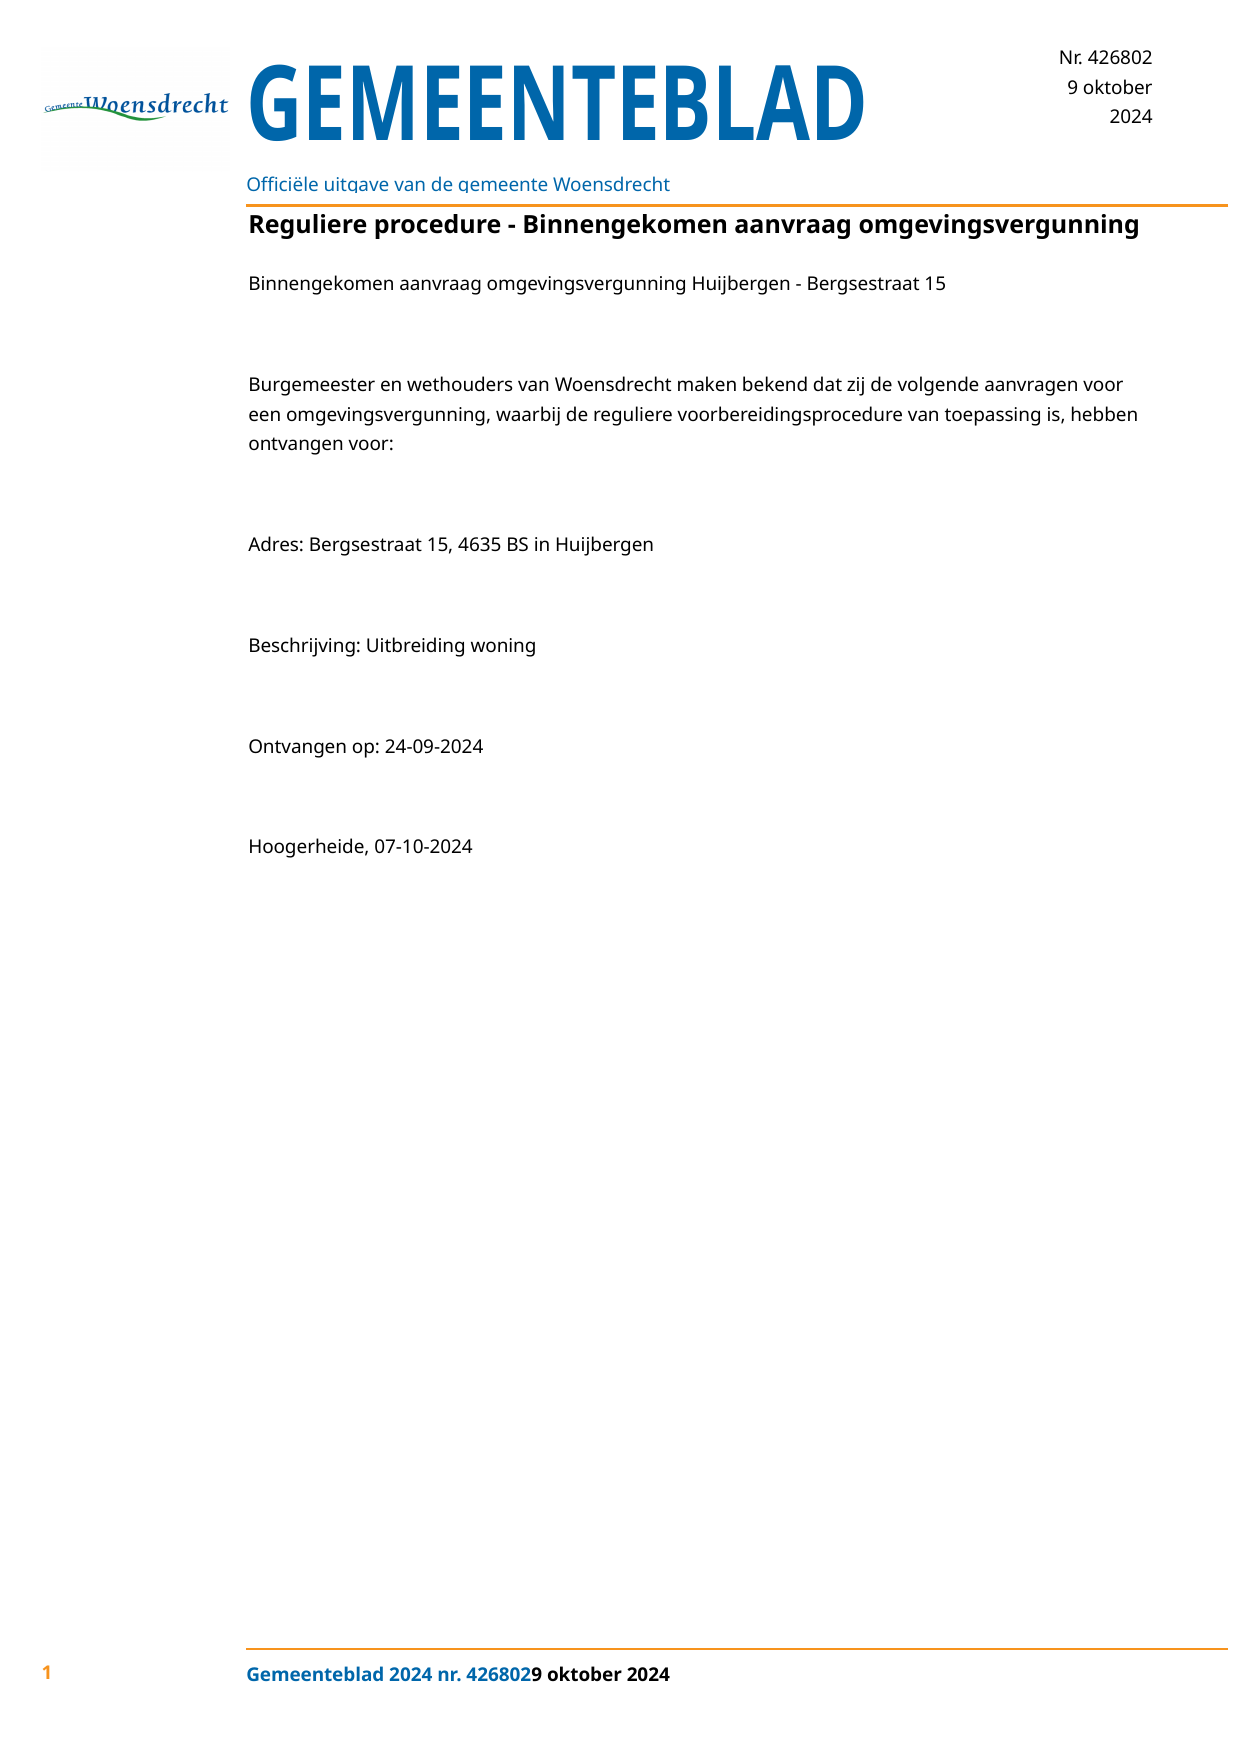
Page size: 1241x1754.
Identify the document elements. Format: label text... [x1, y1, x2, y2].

text Adres: Bergsestraat 15, 4635 BS in Huijbergen [248, 531, 1152, 557]
picture [41, 47, 231, 172]
text Ontvangen op: 24-09-2024 [248, 733, 1152, 758]
text Hoogerheide, 07-10-2024 [248, 834, 1152, 859]
text Burgemeester en wethouders van Woensdrecht maken bekend dat zij de volgende aanvragen voor een omgevingsvergunning, waarbij de reguliere voorbereidingsprocedure van toepassing is, hebben ontvangen voor: [248, 371, 1152, 456]
text Reguliere procedure - Binnengekomen aanvraag omgevingsvergunning [248, 207, 1152, 241]
text Binnengekomen aanvraag omgevingsvergunning Huijbergen - Bergsestraat 15 [248, 270, 1152, 296]
text Beschrijving: Uitbreiding woning [248, 632, 1152, 658]
